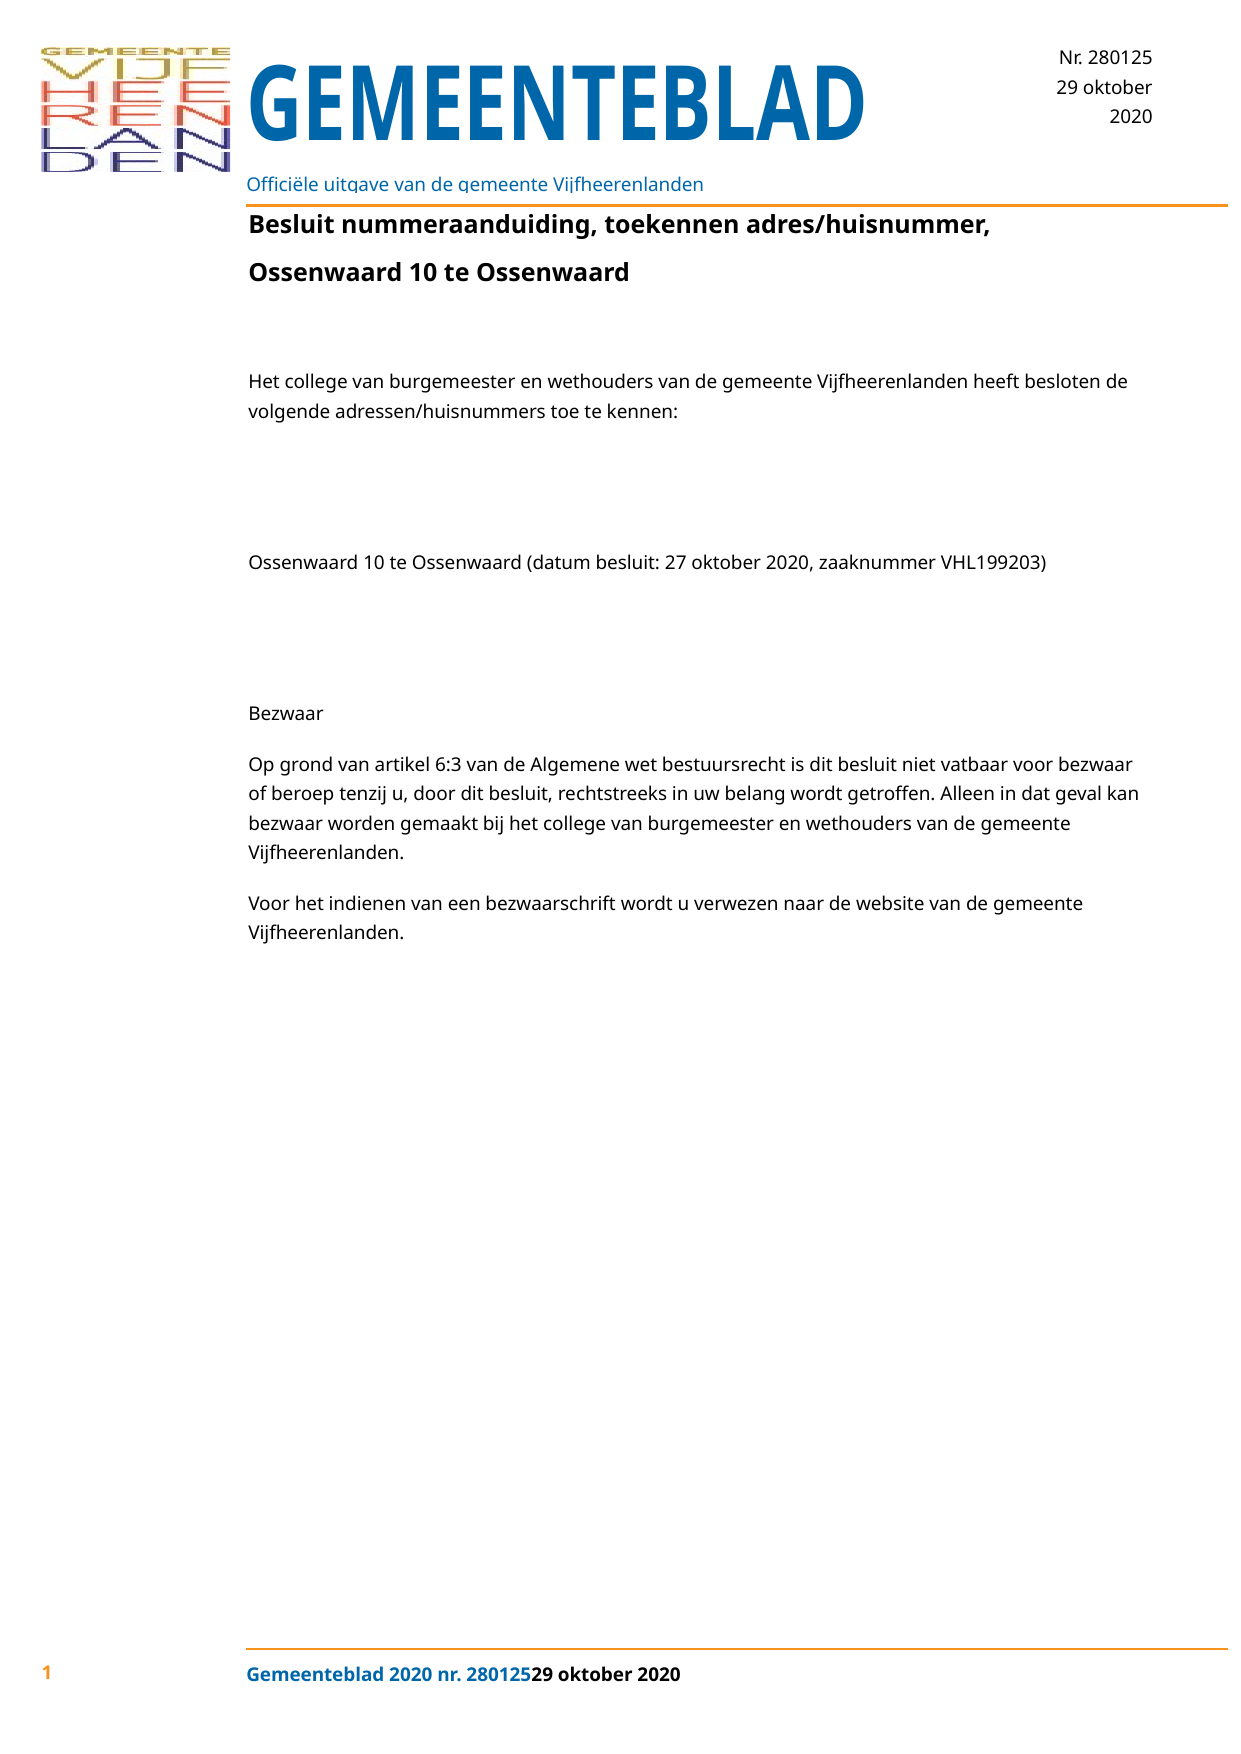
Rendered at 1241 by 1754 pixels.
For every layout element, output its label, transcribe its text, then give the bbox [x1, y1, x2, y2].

picture [41, 47, 231, 172]
text Op grond van artikel 6:3 van de Algemene wet bestuursrecht is dit besluit niet vatbaar voor bezwaar of beroep tenzij u, door dit besluit, rechtstreeks in uw belang wordt getroffen. Alleen in dat geval kan bezwaar worden gemaakt bij het college van burgemeester en wethouders van de gemeente Vijfheerenlanden. [248, 751, 1152, 865]
text Voor het indienen van een bezwaarschrift wordt u verwezen naar de website van de gemeente Vijfheerenlanden. [248, 890, 1152, 945]
text Het college van burgemeester en wethouders van de gemeente Vijfheerenlanden heeft besloten de volgende adressen/huisnummers toe te kennen: [248, 368, 1152, 424]
text Besluit nummeraanduiding, toekennen adres/huisnummer, Ossenwaard 10 te Ossenwaard [248, 207, 1152, 288]
text Bezwaar [248, 700, 1152, 726]
text Ossenwaard 10 te Ossenwaard (datum besluit: 27 oktober 2020, zaaknummer VHL199203) [248, 549, 1152, 575]
